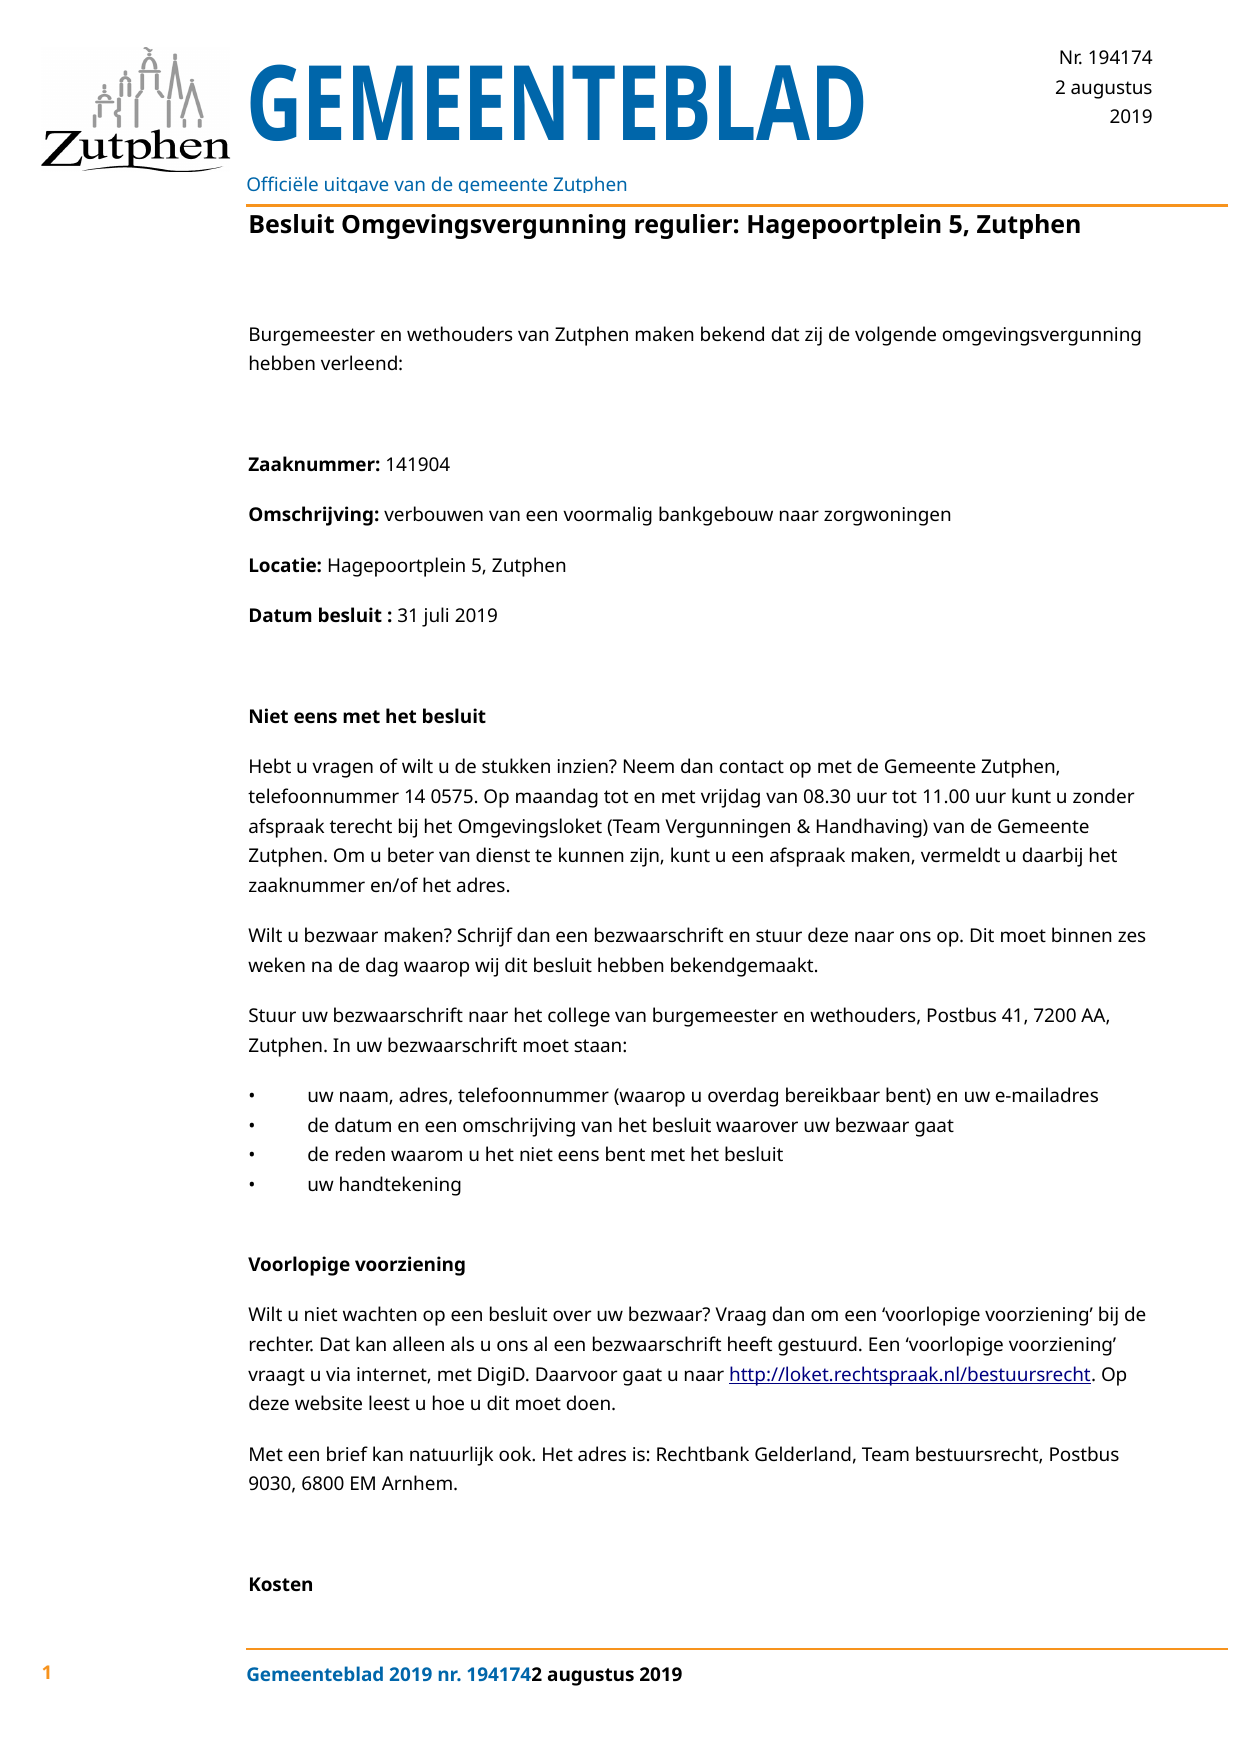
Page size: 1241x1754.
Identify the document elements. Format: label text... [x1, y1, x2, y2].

text Kosten [248, 1571, 1152, 1597]
text Met een brief kan natuurlijk ook. Het adres is: Rechtbank Gelderland, Team bestuursrecht, Postbus 9030, 6800 EM Arnhem. [248, 1441, 1152, 1496]
picture [41, 47, 231, 172]
list uw handtekening [248, 1171, 1152, 1197]
text Voorlopige voorziening [248, 1251, 1152, 1277]
text Stuur uw bezwaarschrift naar het college van burgemeester en wethouders, Postbus 41, 7200 AA, Zutphen. In uw bezwaarschrift moet staan: [248, 1002, 1152, 1058]
text Besluit Omgevingsvergunning regulier: Hagepoortplein 5, Zutphen [248, 207, 1152, 241]
text Wilt u bezwaar maken? Schrijf dan een bezwaarschrift en stuur deze naar ons op. Dit moet binnen zes weken na de dag waarop wij dit besluit hebben bekendgemaakt. [248, 922, 1152, 978]
list de datum en een omschrijving van het besluit waarover uw bezwaar gaat [248, 1112, 1152, 1138]
text Zaaknummer: 141904 [248, 451, 1152, 477]
text Locatie: Hagepoortplein 5, Zutphen [248, 552, 1152, 578]
text Hebt u vragen of wilt u de stukken inzien? Neem dan contact op met de Gemeente Zutphen, telefoonnummer 14 0575. Op maandag tot en met vrijdag van 08.30 uur tot 11.00 uur kunt u zonder afspraak terecht bij het Omgevingsloket (Team Vergunningen & Handhaving) van de Gemeente Zutphen. Om u beter van dienst te kunnen zijn, kunt u een afspraak maken, vermeldt u daarbij het zaaknummer en/of het adres. [248, 754, 1152, 898]
text Niet eens met het besluit [248, 703, 1152, 729]
text Datum besluit : 31 juli 2019 [248, 602, 1152, 628]
text Wilt u niet wachten op een besluit over uw bezwaar? Vraag dan om een ‘voorlopige voorziening’ bij de rechter. Dat kan alleen als u ons al een bezwaarschrift heeft gestuurd. Een ‘voorlopige voorziening’ vraagt u via internet, met DigiD. Daarvoor gaat u naar http://loket.rechtspraak.nl/bestuursrecht. Op deze website leest u hoe u dit moet doen. [248, 1302, 1152, 1416]
text Burgemeester en wethouders van Zutphen maken bekend dat zij de volgende omgevingsvergunning hebben verleend: [248, 321, 1152, 376]
list de reden waarom u het niet eens bent met het besluit [248, 1142, 1152, 1167]
list uw naam, adres, telefoonnummer (waarop u overdag bereikbaar bent) en uw e-mailadres [248, 1082, 1152, 1108]
text Omschrijving: verbouwen van een voormalig bankgebouw naar zorgwoningen [248, 502, 1152, 527]
